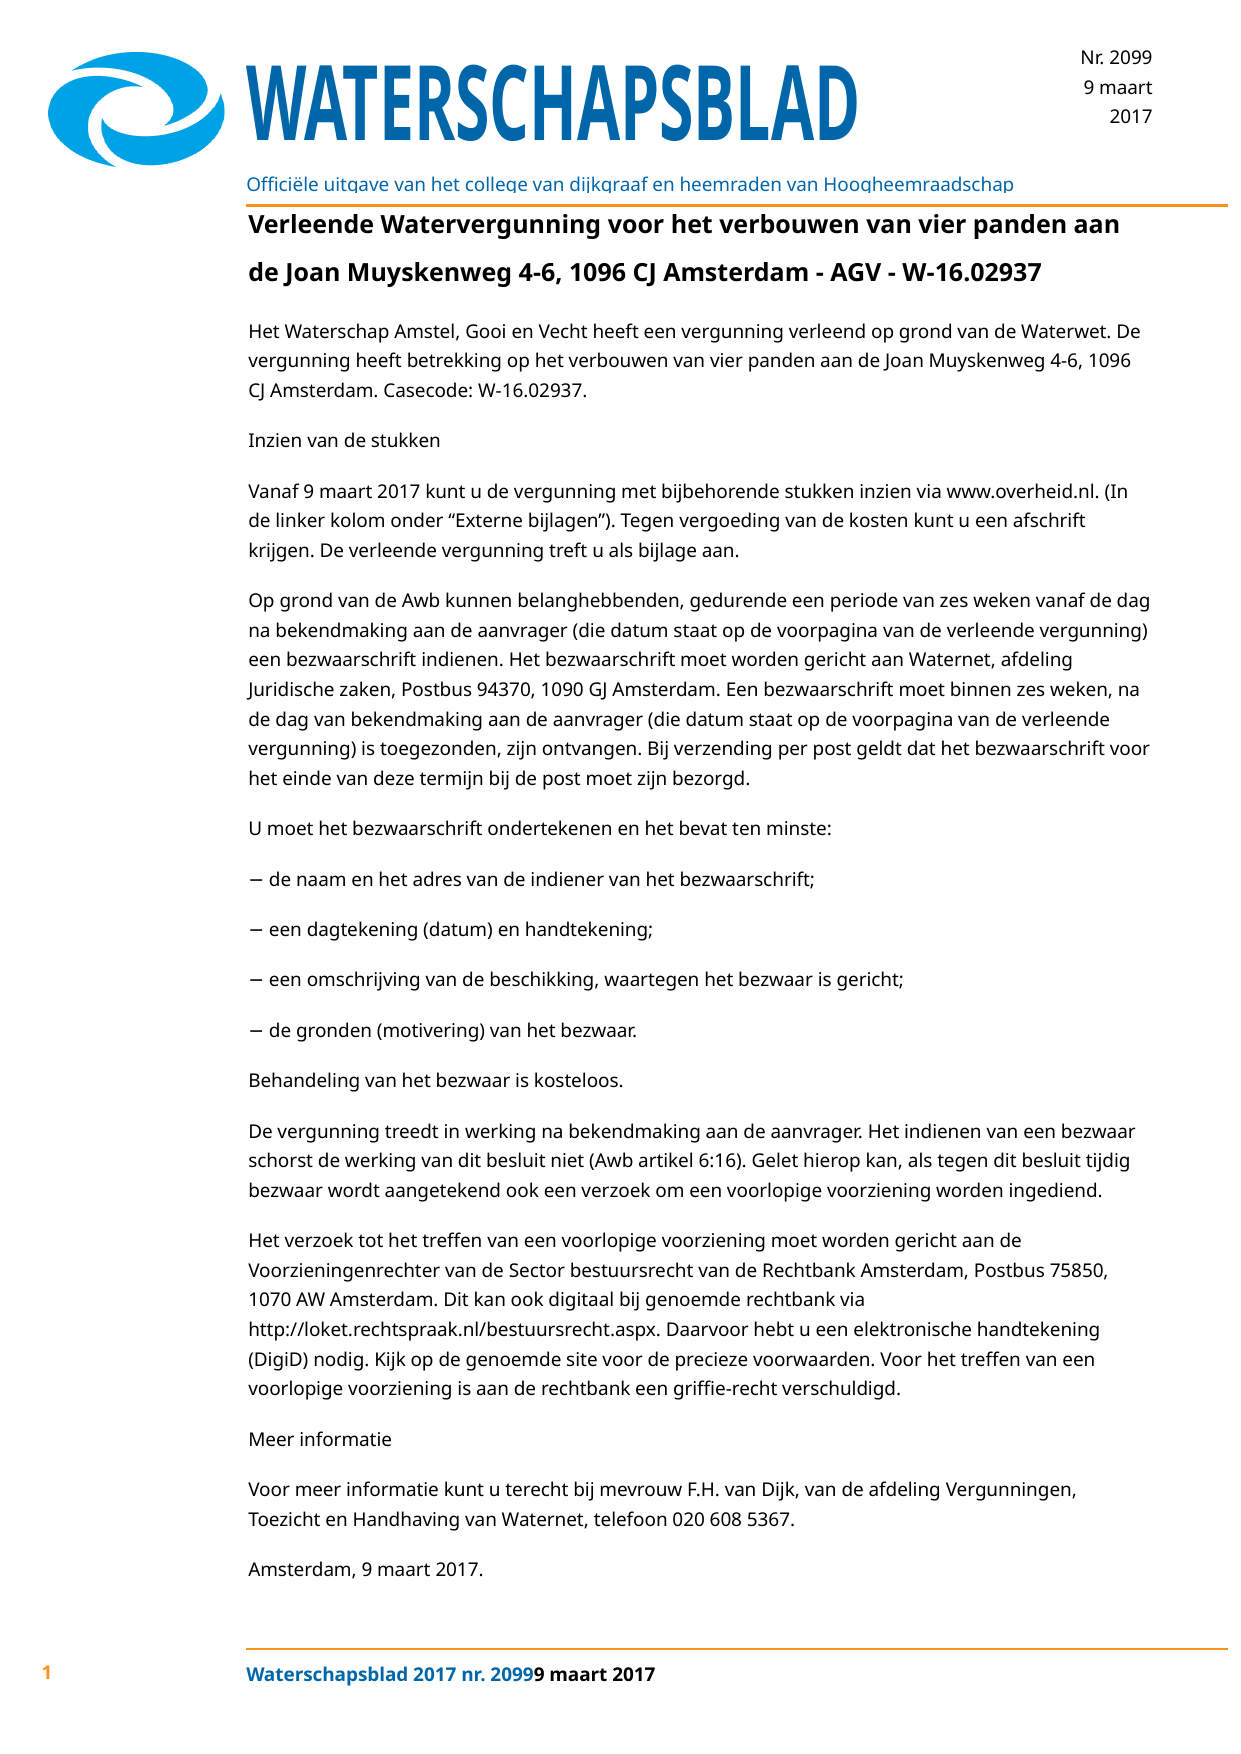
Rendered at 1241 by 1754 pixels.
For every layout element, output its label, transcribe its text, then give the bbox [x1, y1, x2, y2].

text Meer informatie [248, 1426, 1152, 1452]
text Behandeling van het bezwaar is kosteloos. [248, 1067, 1152, 1093]
text De vergunning treedt in werking na bekendmaking aan de aanvrager. Het indienen van een bezwaar schorst de werking van dit besluit niet (Awb artikel 6:16). Gelet hierop kan, als tegen dit besluit tijdig bezwaar wordt aangetekend ook een verzoek om een voorlopige voorziening worden ingediend. [248, 1118, 1152, 1203]
text Het verzoek tot het treffen van een voorlopige voorziening moet worden gericht aan de Voorzieningenrechter van de Sector bestuursrecht van de Rechtbank Amsterdam, Postbus 75850, 1070 AW Amsterdam. Dit kan ook digitaal bij genoemde rechtbank via http://loket.rechtspraak.nl/bestuursrecht.aspx. Daarvoor hebt u een elektronische handtekening (DigiD) nodig. Kijk op de genoemde site voor de precieze voorwaarden. Voor het treffen van een voorlopige voorziening is aan de rechtbank een griffie-recht verschuldigd. [248, 1227, 1152, 1401]
text Amsterdam, 9 maart 2017. [248, 1556, 1152, 1582]
text − de naam en het adres van de indiener van het bezwaarschrift; [248, 866, 1152, 892]
text Verleende Watervergunning voor het verbouwen van vier panden aan de Joan Muyskenweg 4-6, 1096 CJ Amsterdam - AGV - W-16.02937 [248, 207, 1152, 288]
text Voor meer informatie kunt u terecht bij mevrouw F.H. van Dijk, van de afdeling Vergunningen, Toezicht en Handhaving van Waternet, telefoon 020 608 5367. [248, 1476, 1152, 1532]
text − de gronden (motivering) van het bezwaar. [248, 1017, 1152, 1043]
text Inzien van de stukken [248, 427, 1152, 453]
text − een omschrijving van de beschikking, waartegen het bezwaar is gericht; [248, 967, 1152, 992]
text Het Waterschap Amstel, Gooi en Vecht heeft een vergunning verleend op grond van de Waterwet. De vergunning heeft betrekking op het verbouwen van vier panden aan de Joan Muyskenweg 4-6, 1096 CJ Amsterdam. Casecode: W-16.02937. [248, 318, 1152, 403]
text − een dagtekening (datum) en handtekening; [248, 916, 1152, 942]
text Op grond van de Awb kunnen belanghebbenden, gedurende een periode van zes weken vanaf de dag na bekendmaking aan de aanvrager (die datum staat op de voorpagina van de verleende vergunning) een bezwaarschrift indienen. Het bezwaarschrift moet worden gericht aan Waternet, afdeling Juridische zaken, Postbus 94370, 1090 GJ Amsterdam. Een bezwaarschrift moet binnen zes weken, na de dag van bekendmaking aan de aanvrager (die datum staat op de voorpagina van de verleende vergunning) is toegezonden, zijn ontvangen. Bij verzending per post geldt dat het bezwaarschrift voor het einde van deze termijn bij de post moet zijn bezorgd. [248, 587, 1152, 791]
picture [41, 47, 231, 172]
text U moet het bezwaarschrift ondertekenen en het bevat ten minste: [248, 815, 1152, 841]
text Vanaf 9 maart 2017 kunt u de vergunning met bijbehorende stukken inzien via www.overheid.nl. (In de linker kolom onder “Externe bijlagen”). Tegen vergoeding van de kosten kunt u een afschrift krijgen. De verleende vergunning treft u als bijlage aan. [248, 478, 1152, 563]
